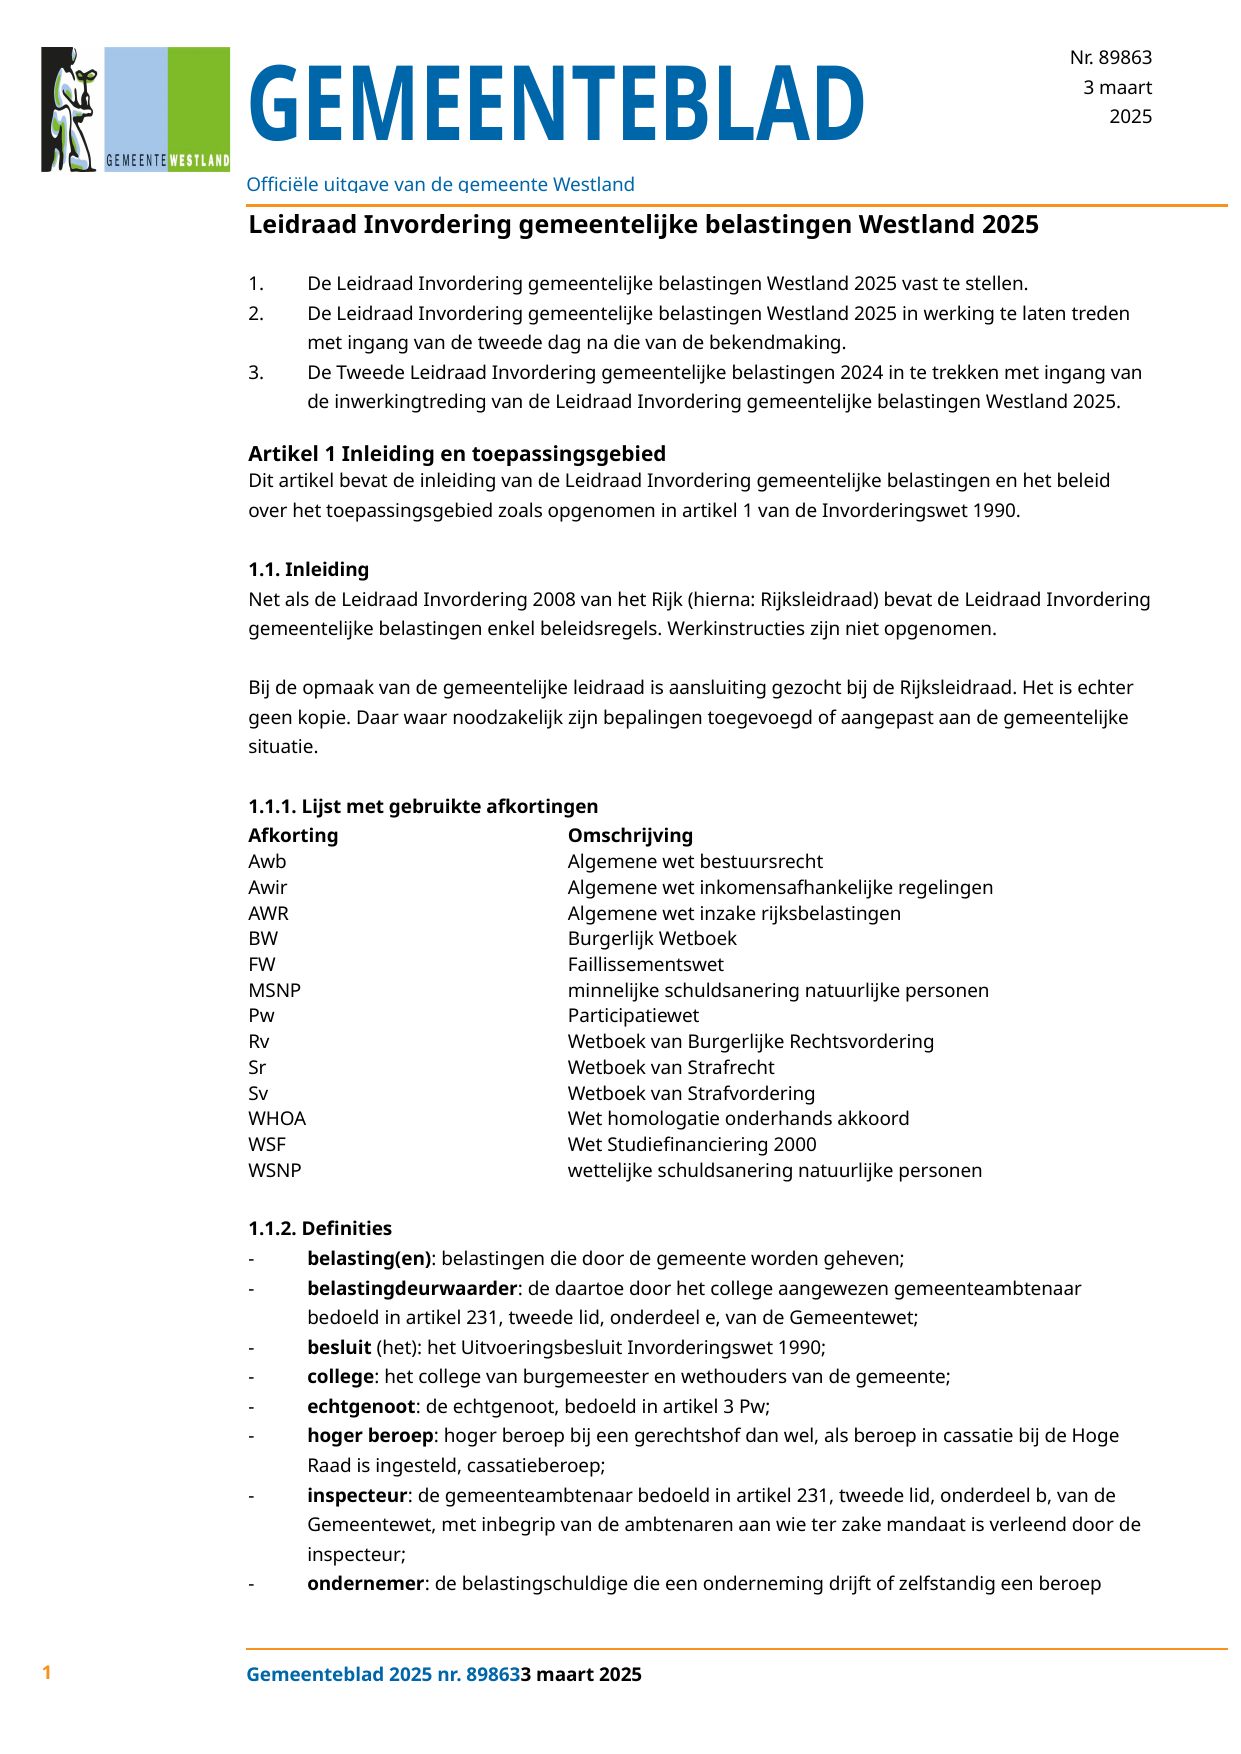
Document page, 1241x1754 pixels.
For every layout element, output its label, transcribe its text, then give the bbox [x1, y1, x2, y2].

table_cell Wetboek van Strafvordering [568, 1080, 1152, 1106]
table_cell Faillissementswet [568, 951, 1152, 977]
table_cell Pw [248, 1003, 568, 1028]
list De Tweede Leidraad Invordering gemeentelijke belastingen 2024 in te trekken met ingang van de inwerkingtreding van de Leidraad Invordering gemeentelijke belastingen Westland 2025. [248, 359, 1152, 414]
table_cell Rv [248, 1029, 568, 1054]
table_cell Wetboek van Strafrecht [568, 1054, 1152, 1080]
list ondernemer: de belastingschuldige die een onderneming drijft of zelfstandig een beroep [248, 1571, 1152, 1596]
list De Leidraad Invordering gemeentelijke belastingen Westland 2025 vast te stellen. [248, 270, 1152, 296]
table_cell WSNP [248, 1157, 568, 1183]
text Dit artikel bevat de inleiding van de Leidraad Invordering gemeentelijke belastingen en het beleid over het toepassingsgebied zoals opgenomen in artikel 1 van de Invorderingswet 1990. [248, 467, 1152, 523]
list besluit (het): het Uitvoeringsbesluit Invorderingswet 1990; [248, 1334, 1152, 1360]
list college: het college van burgemeester en wethouders van de gemeente; [248, 1363, 1152, 1389]
text Leidraad Invordering gemeentelijke belastingen Westland 2025 [248, 207, 1152, 241]
text Artikel 1 Inleiding en toepassingsgebied [248, 439, 1152, 467]
table_header Afkorting [248, 823, 568, 848]
table_cell WHOA [248, 1106, 568, 1131]
table_cell Participatiewet [568, 1003, 1152, 1028]
table_cell minnelijke schuldsanering natuurlijke personen [568, 977, 1152, 1003]
text Net als de Leidraad Invordering 2008 van het Rijk (hierna: Rijksleidraad) bevat de Leidraad Invordering gemeentelijke belastingen enkel beleidsregels. Werkinstructies zijn niet opgenomen. [248, 586, 1152, 641]
list belastingdeurwaarder: de daartoe door het college aangewezen gemeenteambtenaar bedoeld in artikel 231, tweede lid, onderdeel e, van de Gemeentewet; [248, 1275, 1152, 1330]
table_cell Wetboek van Burgerlijke Rechtsvordering [568, 1029, 1152, 1054]
list hoger beroep: hoger beroep bij een gerechtshof dan wel, als beroep in cassatie bij de Hoge Raad is ingesteld, cassatieberoep; [248, 1423, 1152, 1478]
table_cell Burgerlijk Wetboek [568, 926, 1152, 951]
text 1.1.1. Lijst met gebruikte afkortingen [248, 793, 1152, 819]
table_cell MSNP [248, 977, 568, 1003]
text Bij de opmaak van de gemeentelijke leidraad is aansluiting gezocht bij de Rijksleidraad. Het is echter geen kopie. Daar waar noodzakelijk zijn bepalingen toegevoegd of aangepast aan de gemeentelijke situatie. [248, 674, 1152, 759]
table_cell AWR [248, 900, 568, 926]
table_cell Sr [248, 1054, 568, 1080]
list De Leidraad Invordering gemeentelijke belastingen Westland 2025 in werking te laten treden met ingang van de tweede dag na die van de bekendmaking. [248, 300, 1152, 355]
table_cell Wet Studiefinanciering 2000 [568, 1131, 1152, 1157]
table_cell BW [248, 926, 568, 951]
table_cell Algemene wet inzake rijksbelastingen [568, 900, 1152, 926]
table_cell FW [248, 951, 568, 977]
table_cell Awir [248, 874, 568, 900]
table_cell WSF [248, 1131, 568, 1157]
table_cell Algemene wet inkomensafhankelijke regelingen [568, 874, 1152, 900]
table_header Omschrijving [568, 823, 1152, 848]
list inspecteur: de gemeenteambtenaar bedoeld in artikel 231, tweede lid, onderdeel b, van de Gemeentewet, met inbegrip van de ambtenaren aan wie ter zake mandaat is verleend door de inspecteur; [248, 1482, 1152, 1567]
list echtgenoot: de echtgenoot, bedoeld in artikel 3 Pw; [248, 1393, 1152, 1419]
text 1.1. Inleiding [248, 556, 1152, 582]
table_cell Sv [248, 1080, 568, 1106]
table_cell wettelijke schuldsanering natuurlijke personen [568, 1157, 1152, 1183]
text 1.1.2. Definities [248, 1216, 1152, 1241]
picture [41, 47, 231, 172]
table_cell Algemene wet bestuursrecht [568, 848, 1152, 874]
table_cell Awb [248, 848, 568, 874]
table_cell Wet homologatie onderhands akkoord [568, 1106, 1152, 1131]
list belasting(en): belastingen die door de gemeente worden geheven; [248, 1245, 1152, 1271]
